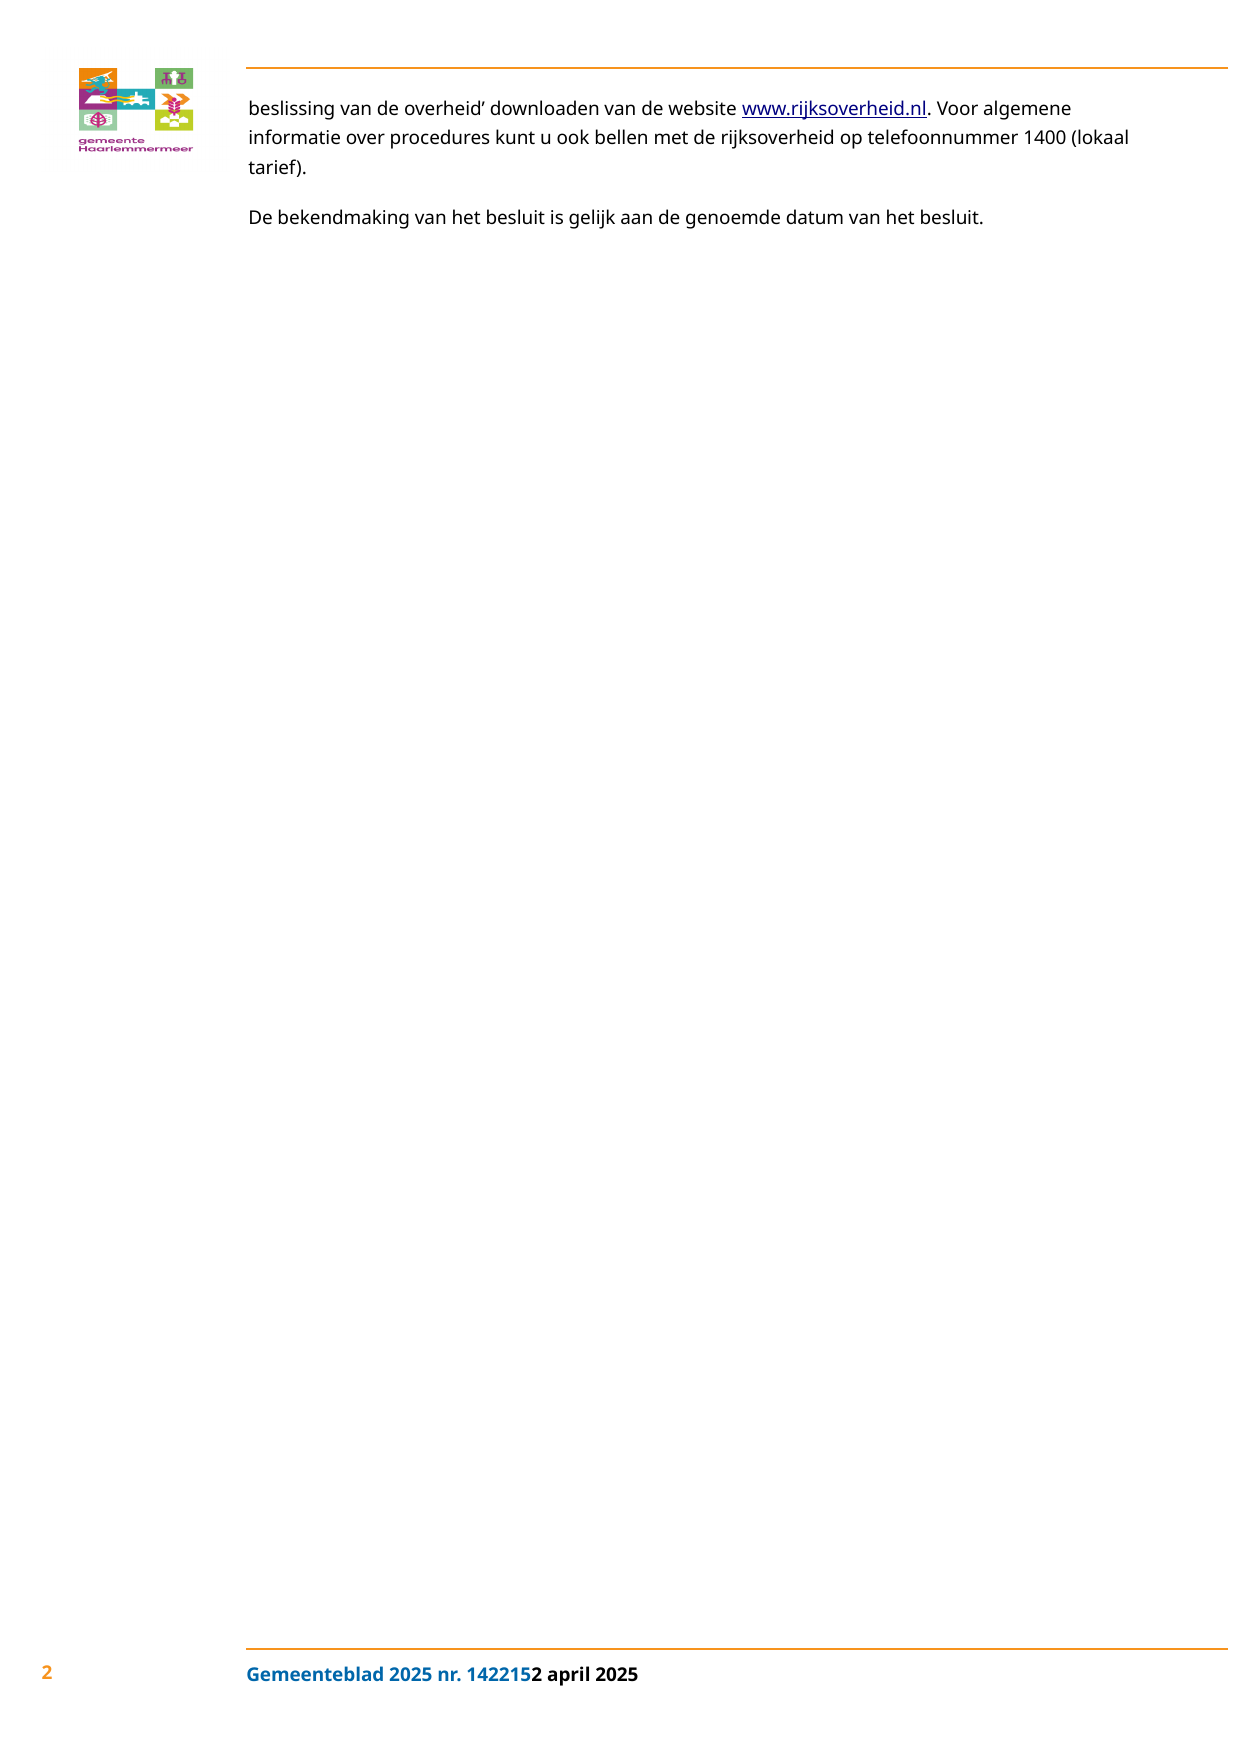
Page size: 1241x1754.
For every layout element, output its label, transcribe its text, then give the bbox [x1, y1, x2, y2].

text De bekendmaking van het besluit is gelijk aan de genoemde datum van het besluit. [248, 204, 1152, 230]
text beslissing van de overheid’ downloaden van de website www.rijksoverheid.nl. Voor algemene informatie over procedures kunt u ook bellen met de rijksoverheid op telefoonnummer 1400 (lokaal tarief). [248, 95, 1152, 180]
picture [41, 47, 231, 172]
